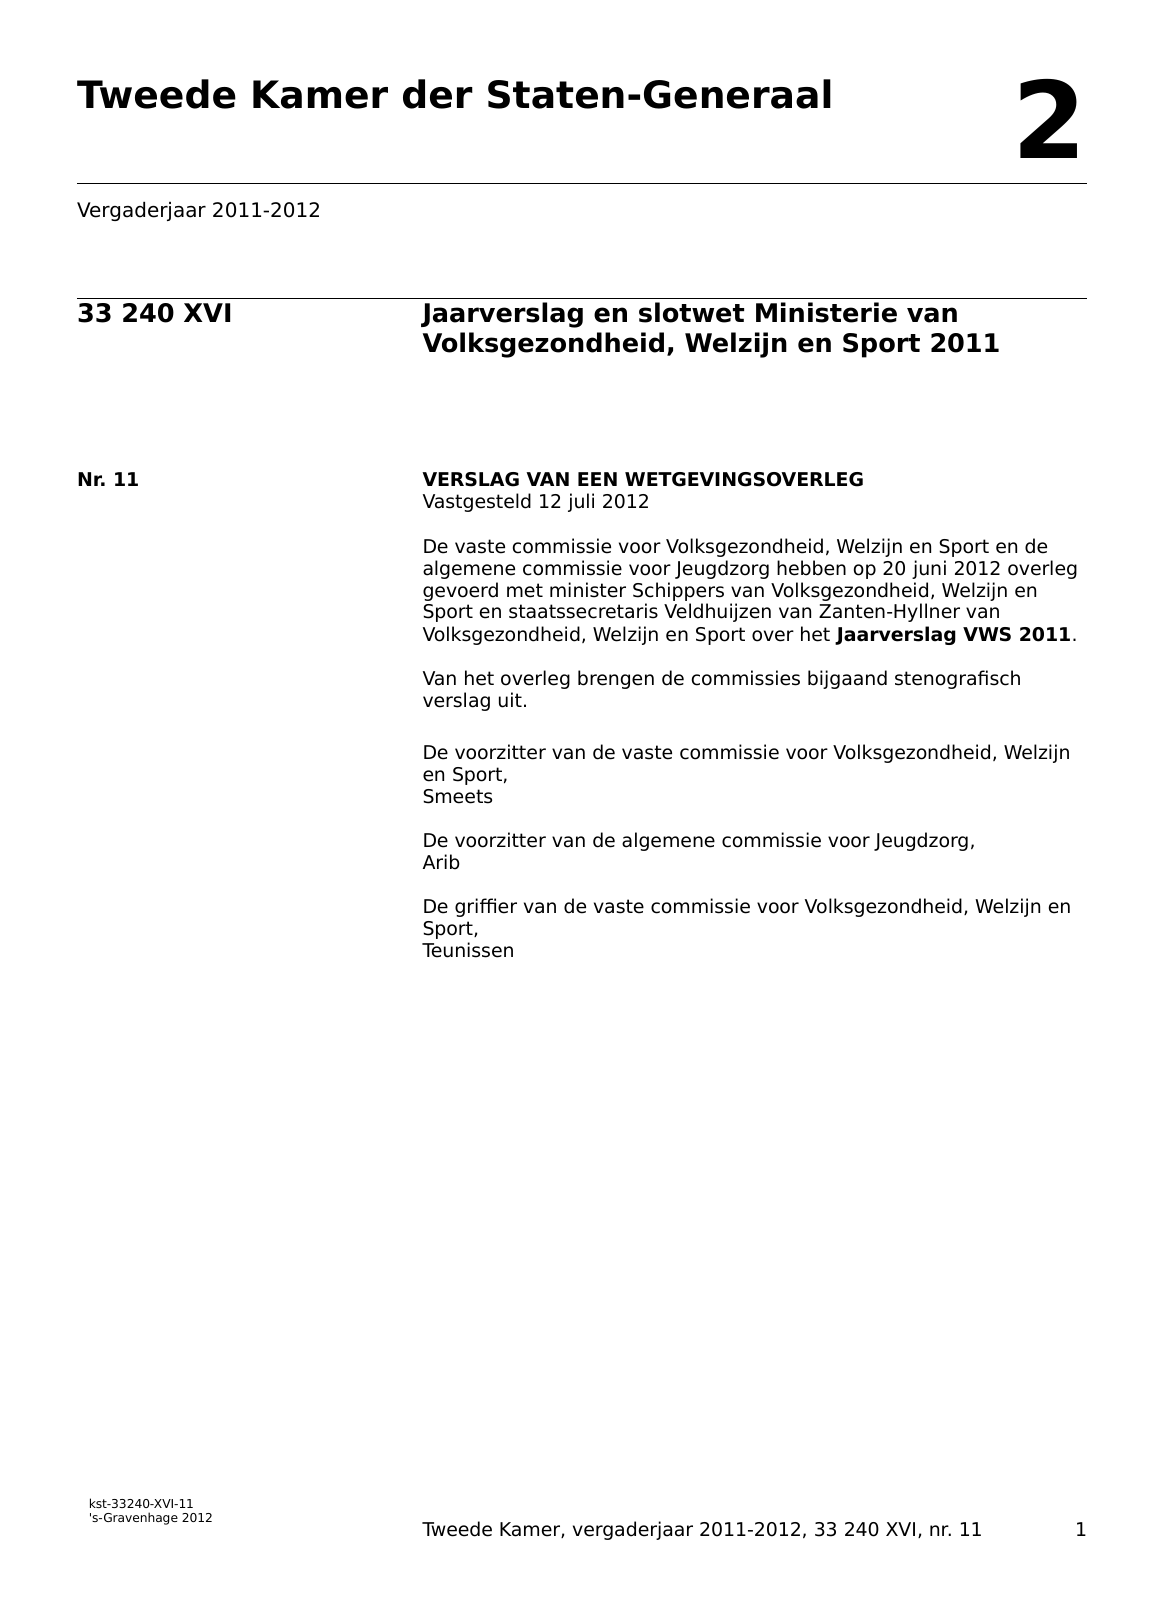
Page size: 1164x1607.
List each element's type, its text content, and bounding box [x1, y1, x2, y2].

subtitle Nr. 11 VERSLAG VAN EEN WETGEVINGSOVERLEG [77, 469, 1087, 491]
text De vaste commissie voor Volksgezondheid, Welzijn en Sport en de algemene commissie voor Jeugdzorg hebben op 20 juni 2012 overleg gevoerd met minister Schippers van Volksgezondheid, Welzijn en Sport en staatssecretaris Veldhuijzen van Zanten-Hyllner van Volksgezondheid, Welzijn en Sport over het Jaarverslag VWS 2011. [422, 536, 1087, 645]
text Vastgesteld 12 juli 2012 [422, 491, 1087, 513]
text De griffier van de vaste commissie voor Volksgezondheid, Welzijn en Sport, Teunissen [422, 896, 1087, 962]
text De voorzitter van de algemene commissie voor Jeugdzorg, Arib [422, 830, 1087, 874]
text 's-Gravenhage 2012 [88, 1511, 323, 1525]
table_header Tweede Kamer der Staten-Generaal [77, 59, 886, 183]
table_header 2 [886, 59, 1087, 183]
subtitle 33 240 XVI Jaarverslag en slotwet Ministerie van Volksgezondheid, Welzijn en Sport 2011 [77, 299, 1087, 358]
table_cell Vergaderjaar 2011-2012 [77, 184, 1087, 298]
text Van het overleg brengen de commissies bijgaand stenografisch verslag uit. [422, 668, 1087, 712]
text De voorzitter van de vaste commissie voor Volksgezondheid, Welzijn en Sport, Smeets [422, 742, 1087, 807]
text kst-33240-XVI-11 [88, 1497, 323, 1511]
